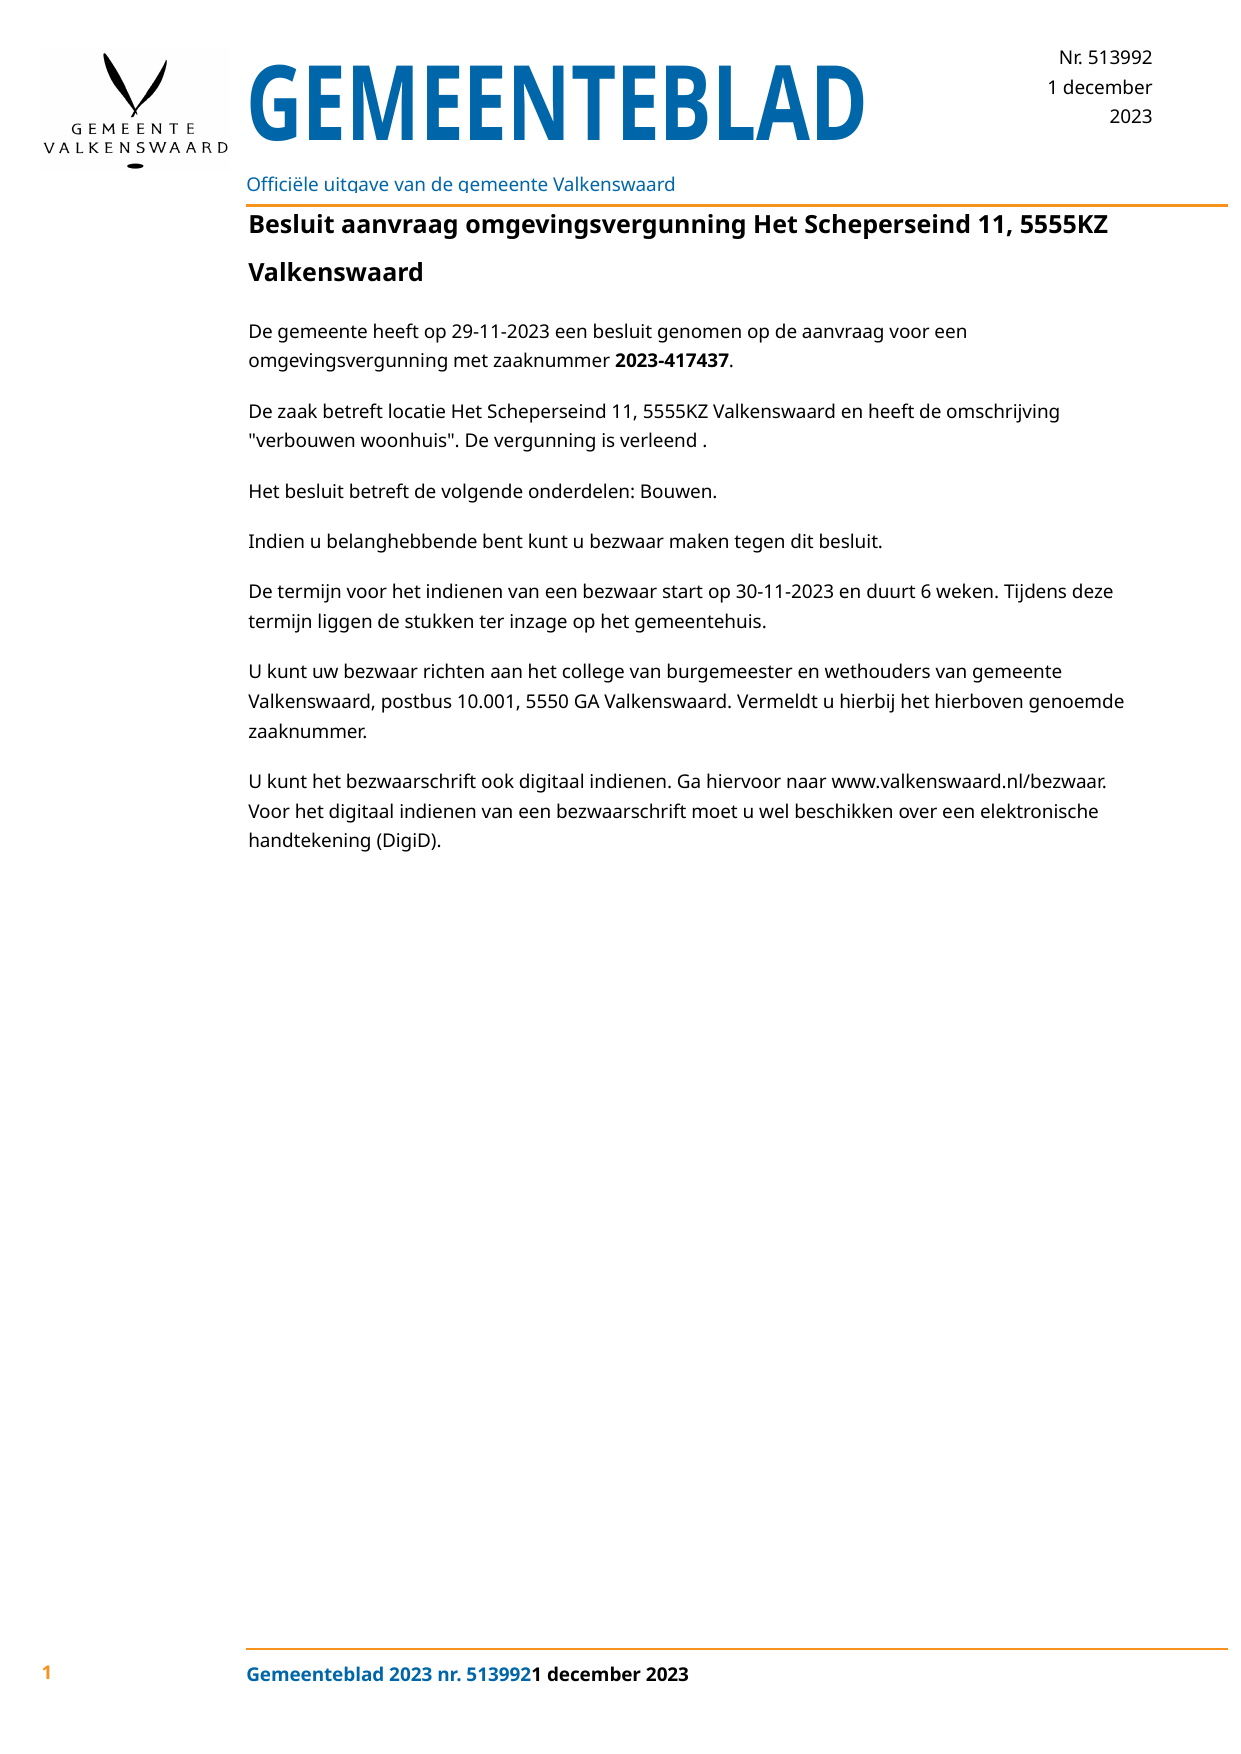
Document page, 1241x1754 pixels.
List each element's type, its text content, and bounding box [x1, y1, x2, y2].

text Het besluit betreft de volgende onderdelen: Bouwen. [248, 478, 1152, 504]
text Besluit aanvraag omgevingsvergunning Het Scheperseind 11, 5555KZ Valkenswaard [248, 207, 1152, 288]
text U kunt het bezwaarschrift ook digitaal indienen. Ga hiervoor naar www.valkenswaard.nl/bezwaar. Voor het digitaal indienen van een bezwaarschrift moet u wel beschikken over een elektronische handtekening (DigiD). [248, 768, 1152, 853]
text De gemeente heeft op 29-11-2023 een besluit genomen op de aanvraag voor een omgevingsvergunning met zaaknummer 2023-417437. [248, 318, 1152, 373]
text De termijn voor het indienen van een bezwaar start op 30-11-2023 en duurt 6 weken. Tijdens deze termijn liggen de stukken ter inzage op het gemeentehuis. [248, 579, 1152, 634]
text De zaak betreft locatie Het Scheperseind 11, 5555KZ Valkenswaard en heeft de omschrijving "verbouwen woonhuis". De vergunning is verleend . [248, 398, 1152, 453]
text U kunt uw bezwaar richten aan het college van burgemeester en wethouders van gemeente Valkenswaard, postbus 10.001, 5550 GA Valkenswaard. Vermeldt u hierbij het hierboven genoemde zaaknummer. [248, 659, 1152, 744]
text Indien u belanghebbende bent kunt u bezwaar maken tegen dit besluit. [248, 528, 1152, 554]
picture [41, 47, 231, 172]
